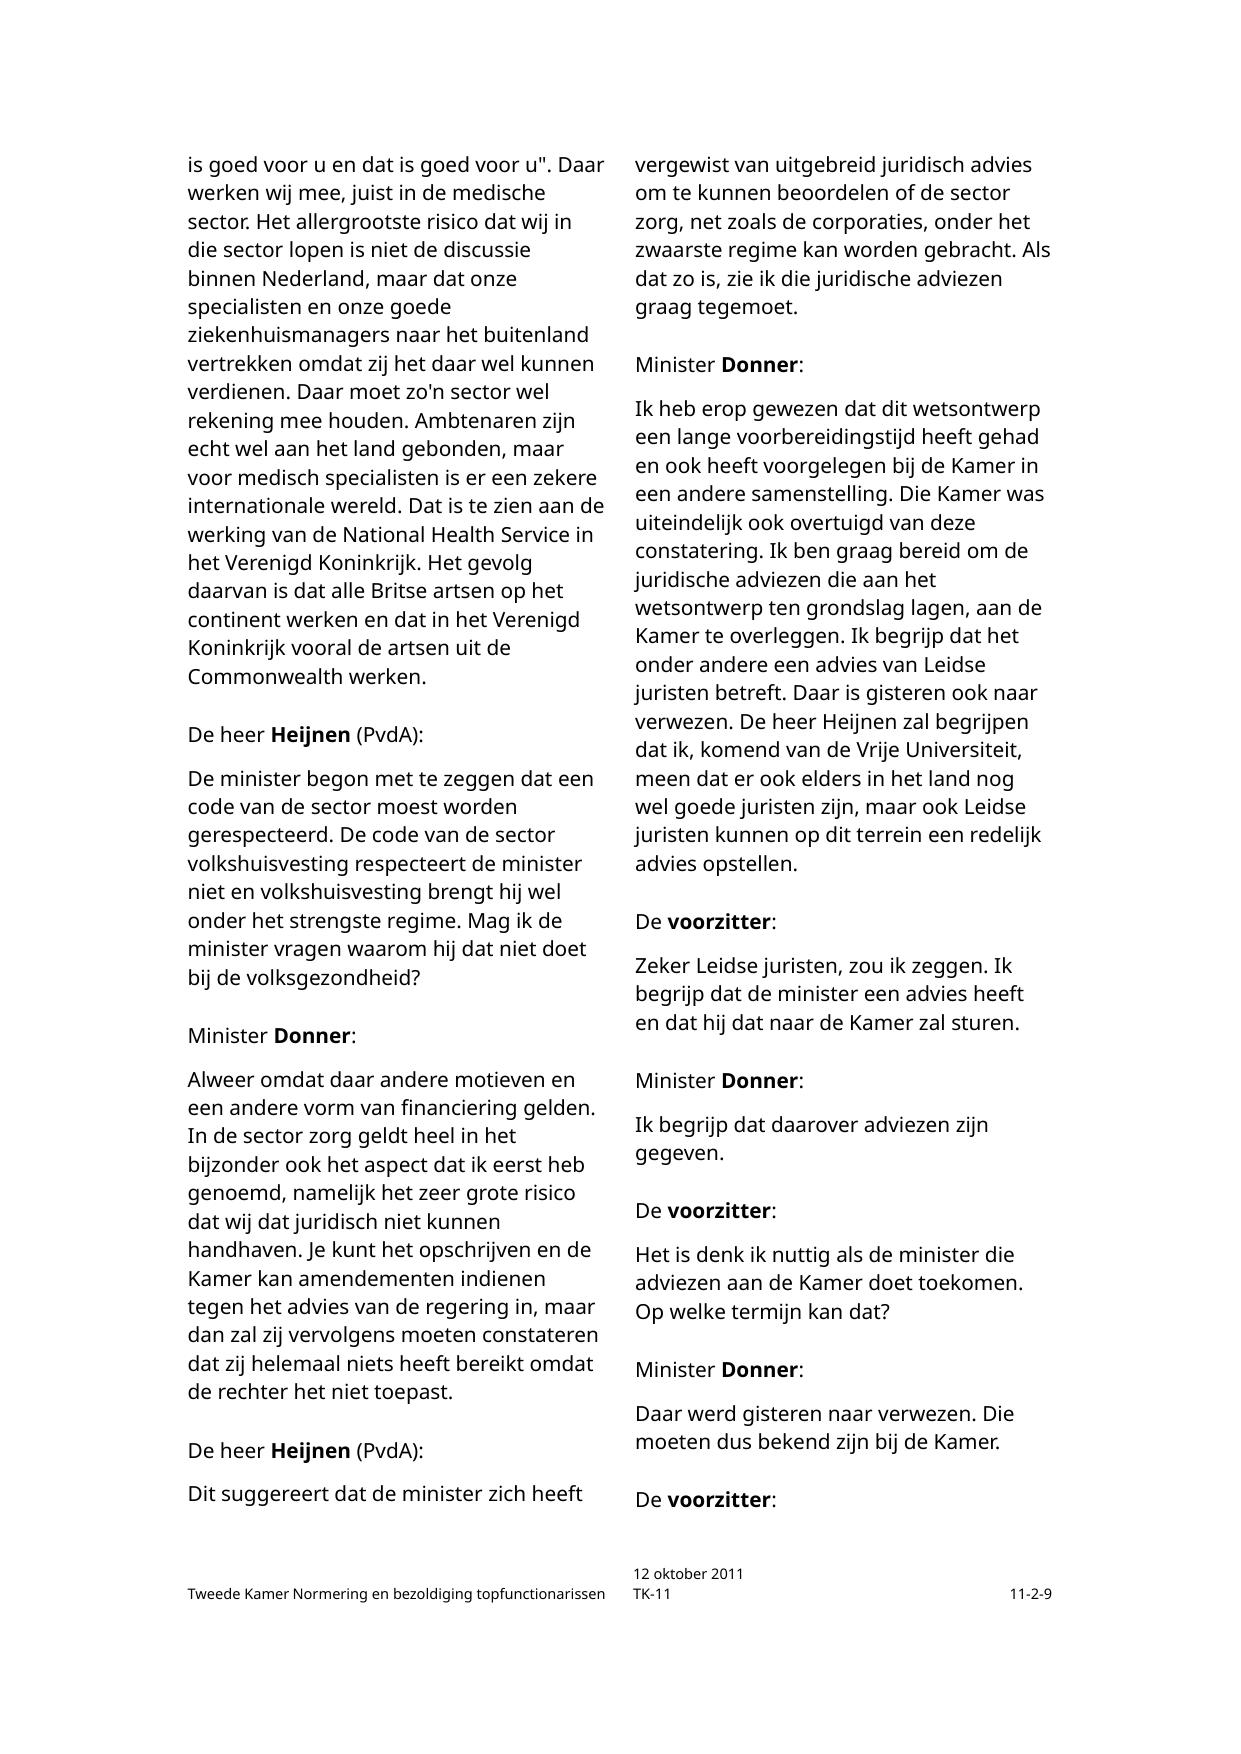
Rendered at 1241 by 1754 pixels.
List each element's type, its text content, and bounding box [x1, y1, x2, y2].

text De minister begon met te zeggen dat een code van de sector moest worden gerespecteerd. De code van de sector volkshuisvesting respecteert de minister niet en volkshuisvesting brengt hij wel onder het strengste regime. Mag ik de minister vragen waarom hij dat niet doet bij de volksgezondheid? [187, 764, 605, 991]
text is goed voor u en dat is goed voor u". Daar werken wij mee, juist in de medische sector. Het allergrootste risico dat wij in die sector lopen is niet de discussie binnen Nederland, maar dat onze specialisten en onze goede ziekenhuismanagers naar het buitenland vertrekken omdat zij het daar wel kunnen verdienen. Daar moet zo'n sector wel rekening mee houden. Ambtenaren zijn echt wel aan het land gebonden, maar voor medisch specialisten is er een zekere internationale wereld. Dat is te zien aan de werking van de National Health Service in het Verenigd Koninkrijk. Het gevolg daarvan is dat alle Britse artsen op het continent werken en dat in het Verenigd Koninkrijk vooral de artsen uit de Commonwealth werken. [187, 150, 605, 690]
text Minister Donner: [187, 1021, 605, 1050]
text De heer Heijnen (PvdA): [187, 720, 605, 749]
text Het is denk ik nuttig als de minister die adviezen aan de Kamer doet toekomen. Op welke termijn kan dat? [635, 1240, 1053, 1325]
text Zeker Leidse juristen, zou ik zeggen. Ik begrijp dat de minister een advies heeft en dat hij dat naar de Kamer zal sturen. [635, 951, 1053, 1036]
text Ik begrijp dat daarover adviezen zijn gegeven. [635, 1110, 1053, 1167]
text vergewist van uitgebreid juridisch advies om te kunnen beoordelen of de sector zorg, net zoals de corporaties, onder het zwaarste regime kan worden gebracht. Als dat zo is, zie ik die juridische adviezen graag tegemoet. [635, 150, 1053, 321]
text Dit suggereert dat de minister zich heeft [187, 1479, 605, 1508]
text De voorzitter: [635, 1197, 1053, 1225]
text Daar werd gisteren naar verwezen. Die moeten dus bekend zijn bij de Kamer. [635, 1399, 1053, 1456]
text De voorzitter: [635, 1486, 1053, 1514]
text Alweer omdat daar andere motieven en een andere vorm van financiering gelden. In de sector zorg geldt heel in het bijzonder ook het aspect dat ik eerst heb genoemd, namelijk het zeer grote risico dat wij dat juridisch niet kunnen handhaven. Je kunt het opschrijven en de Kamer kan amendementen indienen tegen het advies van de regering in, maar dan zal zij vervolgens moeten constateren dat zij helemaal niets heeft bereikt omdat de rechter het niet toepast. [187, 1065, 605, 1406]
text Minister Donner: [635, 1355, 1053, 1384]
text De voorzitter: [635, 907, 1053, 936]
text Minister Donner: [635, 1066, 1053, 1095]
text De heer Heijnen (PvdA): [187, 1436, 605, 1464]
text Ik heb erop gewezen dat dit wetsontwerp een lange voorbereidingstijd heeft gehad en ook heeft voorgelegen bij de Kamer in een andere samenstelling. Die Kamer was uiteindelijk ook overtuigd van deze constatering. Ik ben graag bereid om de juridische adviezen die aan het wetsontwerp ten grondslag lagen, aan de Kamer te overleggen. Ik begrijp dat het onder andere een advies van Leidse juristen betreft. Daar is gisteren ook naar verwezen. De heer Heijnen zal begrijpen dat ik, komend van de Vrije Universiteit, meen dat er ook elders in het land nog wel goede juristen zijn, maar ook Leidse juristen kunnen op dit terrein een redelijk advies opstellen. [635, 394, 1053, 877]
text Minister Donner: [635, 351, 1053, 379]
